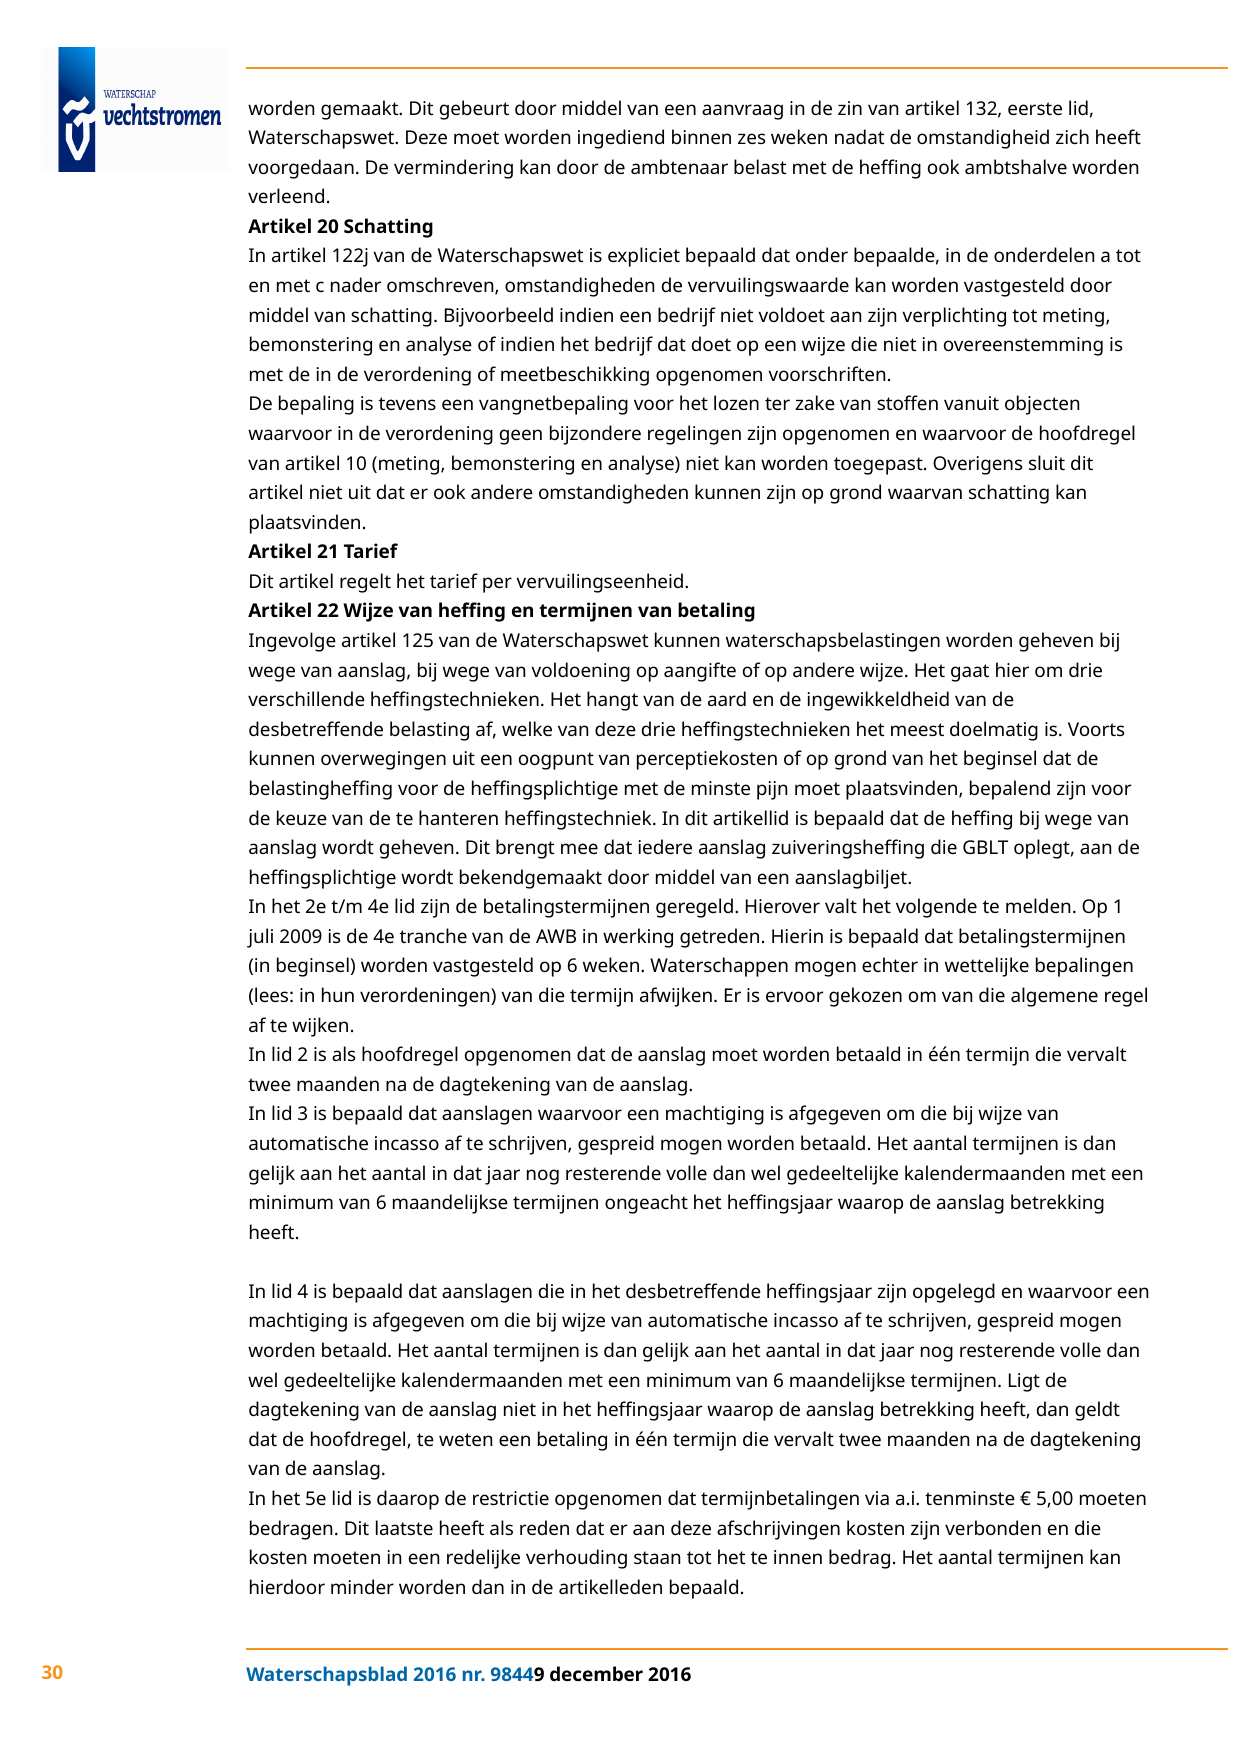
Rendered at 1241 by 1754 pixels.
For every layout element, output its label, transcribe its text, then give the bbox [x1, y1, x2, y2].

text In lid 2 is als hoofdregel opgenomen dat de aanslag moet worden betaald in één termijn die vervalt twee maanden na de dagtekening van de aanslag. [248, 1041, 1152, 1097]
text In lid 3 is bepaald dat aanslagen waarvoor een machtiging is afgegeven om die bij wijze van automatische incasso af te schrijven, gespreid mogen worden betaald. Het aantal termijnen is dan gelijk aan het aantal in dat jaar nog resterende volle dan wel gedeeltelijke kalendermaanden met een minimum van 6 maandelijkse termijnen ongeacht het heffingsjaar waarop de aanslag betrekking heeft. [248, 1101, 1152, 1245]
text In lid 4 is bepaald dat aanslagen die in het desbetreffende heffingsjaar zijn opgelegd en waarvoor een machtiging is afgegeven om die bij wijze van automatische incasso af te schrijven, gespreid mogen worden betaald. Het aantal termijnen is dan gelijk aan het aantal in dat jaar nog resterende volle dan wel gedeeltelijke kalendermaanden met een minimum van 6 maandelijkse termijnen. Ligt de dagtekening van de aanslag niet in het heffingsjaar waarop de aanslag betrekking heeft, dan geldt dat de hoofdregel, te weten een betaling in één termijn die vervalt twee maanden na de dagtekening van de aanslag. [248, 1278, 1152, 1481]
text Artikel 22 Wijze van heffing en termijnen van betaling [248, 598, 1152, 623]
text Artikel 20 Schatting [248, 213, 1152, 239]
text Ingevolge artikel 125 van de Waterschapswet kunnen waterschapsbelastingen worden geheven bij wege van aanslag, bij wege van voldoening op aangifte of op andere wijze. Het gaat hier om drie verschillende heffingstechnieken. Het hangt van de aard en de ingewikkeldheid van de desbetreffende belasting af, welke van deze drie heffingstechnieken het meest doelmatig is. Voorts kunnen overwegingen uit een oogpunt van perceptiekosten of op grond van het beginsel dat de belastingheffing voor de heffingsplichtige met de minste pijn moet plaatsvinden, bepalend zijn voor de keuze van de te hanteren heffingstechniek. In dit artikellid is bepaald dat de heffing bij wege van aanslag wordt geheven. Dit brengt mee dat iedere aanslag zuiveringsheffing die GBLT oplegt, aan de heffingsplichtige wordt bekendgemaakt door middel van een aanslagbiljet. [248, 627, 1152, 890]
text In het 2e t/m 4e lid zijn de betalingstermijnen geregeld. Hierover valt het volgende te melden. Op 1 juli 2009 is de 4e tranche van de AWB in werking getreden. Hierin is bepaald dat betalingstermijnen (in beginsel) worden vastgesteld op 6 weken. Waterschappen mogen echter in wettelijke bepalingen (lees: in hun verordeningen) van die termijn afwijken. Er is ervoor gekozen om van die algemene regel af te wijken. [248, 893, 1152, 1038]
text In artikel 122j van de Waterschapswet is expliciet bepaald dat onder bepaalde, in de onderdelen a tot en met c nader omschreven, omstandigheden de vervuilingswaarde kan worden vastgesteld door middel van schatting. Bijvoorbeeld indien een bedrijf niet voldoet aan zijn verplichting tot meting, bemonstering en analyse of indien het bedrijf dat doet op een wijze die niet in overeenstemming is met de in de verordening of meetbeschikking opgenomen voorschriften. [248, 243, 1152, 387]
text worden gemaakt. Dit gebeurt door middel van een aanvraag in de zin van artikel 132, eerste lid, Waterschapswet. Deze moet worden ingediend binnen zes weken nadat de omstandigheid zich heeft voorgedaan. De vermindering kan door de ambtenaar belast met de heffing ook ambtshalve worden verleend. [248, 95, 1152, 209]
text De bepaling is tevens een vangnetbepaling voor het lozen ter zake van stoffen vanuit objecten waarvoor in de verordening geen bijzondere regelingen zijn opgenomen en waarvoor de hoofdregel van artikel 10 (meting, bemonstering en analyse) niet kan worden toegepast. Overigens sluit dit artikel niet uit dat er ook andere omstandigheden kunnen zijn op grond waarvan schatting kan plaatsvinden. [248, 391, 1152, 535]
text Dit artikel regelt het tarief per vervuilingseenheid. [248, 568, 1152, 594]
picture [41, 47, 231, 172]
text Artikel 21 Tarief [248, 538, 1152, 564]
text In het 5e lid is daarop de restrictie opgenomen dat termijnbetalingen via a.i. tenminste € 5,00 moeten bedragen. Dit laatste heeft als reden dat er aan deze afschrijvingen kosten zijn verbonden en die kosten moeten in een redelijke verhouding staan tot het te innen bedrag. Het aantal termijnen kan hierdoor minder worden dan in de artikelleden bepaald. [248, 1485, 1152, 1600]
